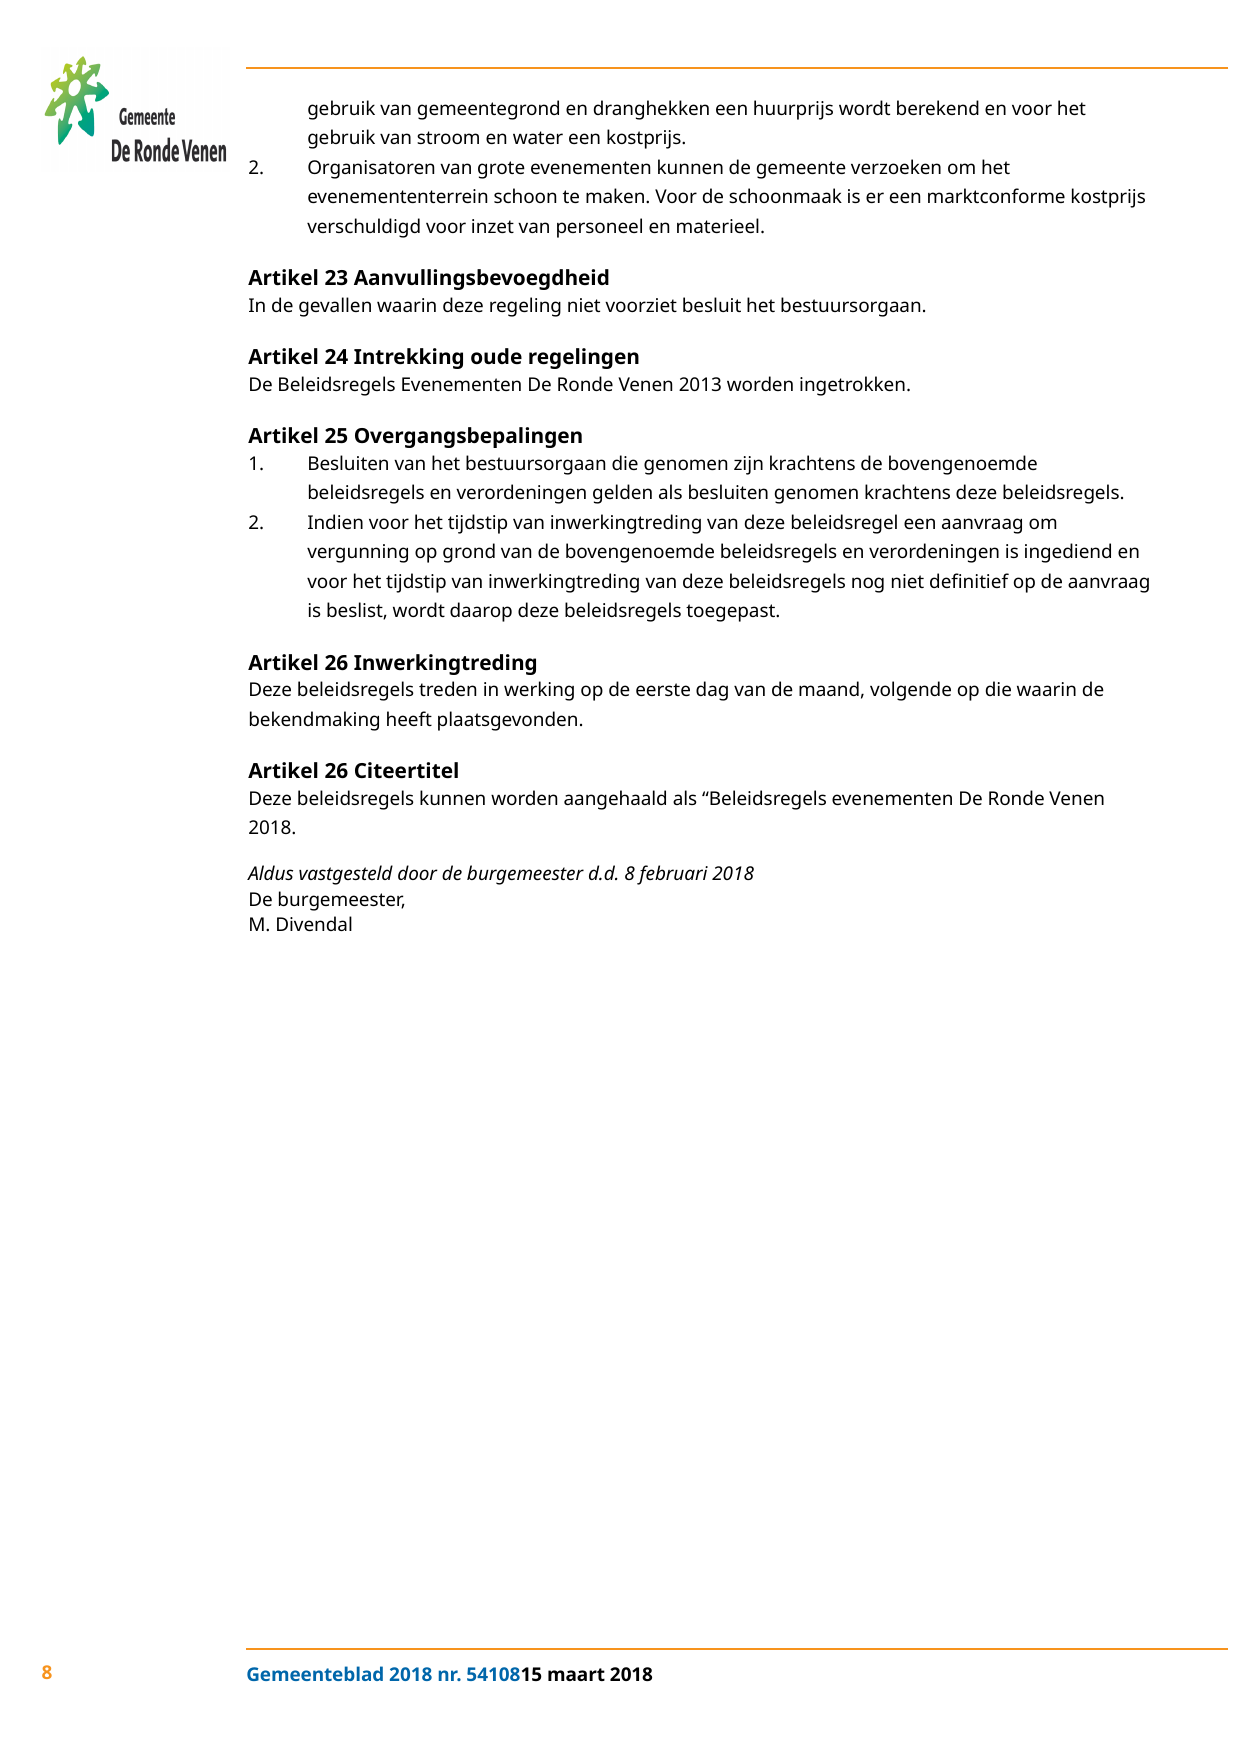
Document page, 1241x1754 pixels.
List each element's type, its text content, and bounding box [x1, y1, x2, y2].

list Organisatoren van grote evenementen kunnen de gemeente verzoeken om het evenemententerrein schoon te maken. Voor de schoonmaak is er een marktconforme kostprijs verschuldigd voor inzet van personeel en materieel. [248, 154, 1152, 239]
text Artikel 24 Intrekking oude regelingen [248, 342, 1152, 371]
text Artikel 25 Overgangsbepalingen [248, 421, 1152, 450]
picture [41, 47, 231, 172]
text Deze beleidsregels treden in werking op de eerste dag van de maand, volgende op die waarin de bekendmaking heeft plaatsgevonden. [248, 676, 1152, 732]
list Besluiten van het bestuursorgaan die genomen zijn krachtens de bovengenoemde beleidsregels en verordeningen gelden als besluiten genomen krachtens deze beleidsregels. [248, 450, 1152, 505]
text De burgemeester, [248, 886, 1152, 912]
text Artikel 23 Aanvullingsbevoegdheid [248, 263, 1152, 292]
text In de gevallen waarin deze regeling niet voorziet besluit het bestuursorgaan. [248, 292, 1152, 318]
list gebruik van gemeentegrond en dranghekken een huurprijs wordt berekend en voor het gebruik van stroom en water een kostprijs. [248, 95, 1152, 150]
text Aldus vastgesteld door de burgemeester d.d. 8 februari 2018 [248, 860, 1152, 886]
text De Beleidsregels Evenementen De Ronde Venen 2013 worden ingetrokken. [248, 371, 1152, 397]
list Indien voor het tijdstip van inwerkingtreding van deze beleidsregel een aanvraag om vergunning op grond van de bovengenoemde beleidsregels en verordeningen is ingediend en voor het tijdstip van inwerkingtreding van deze beleidsregels nog niet definitief op de aanvraag is beslist, wordt daarop deze beleidsregels toegepast. [248, 509, 1152, 623]
text M. Divendal [248, 912, 1152, 937]
text Artikel 26 Inwerkingtreding [248, 648, 1152, 676]
text Deze beleidsregels kunnen worden aangehaald als “Beleidsregels evenementen De Ronde Venen 2018. [248, 785, 1152, 840]
text Artikel 26 Citeertitel [248, 756, 1152, 785]
